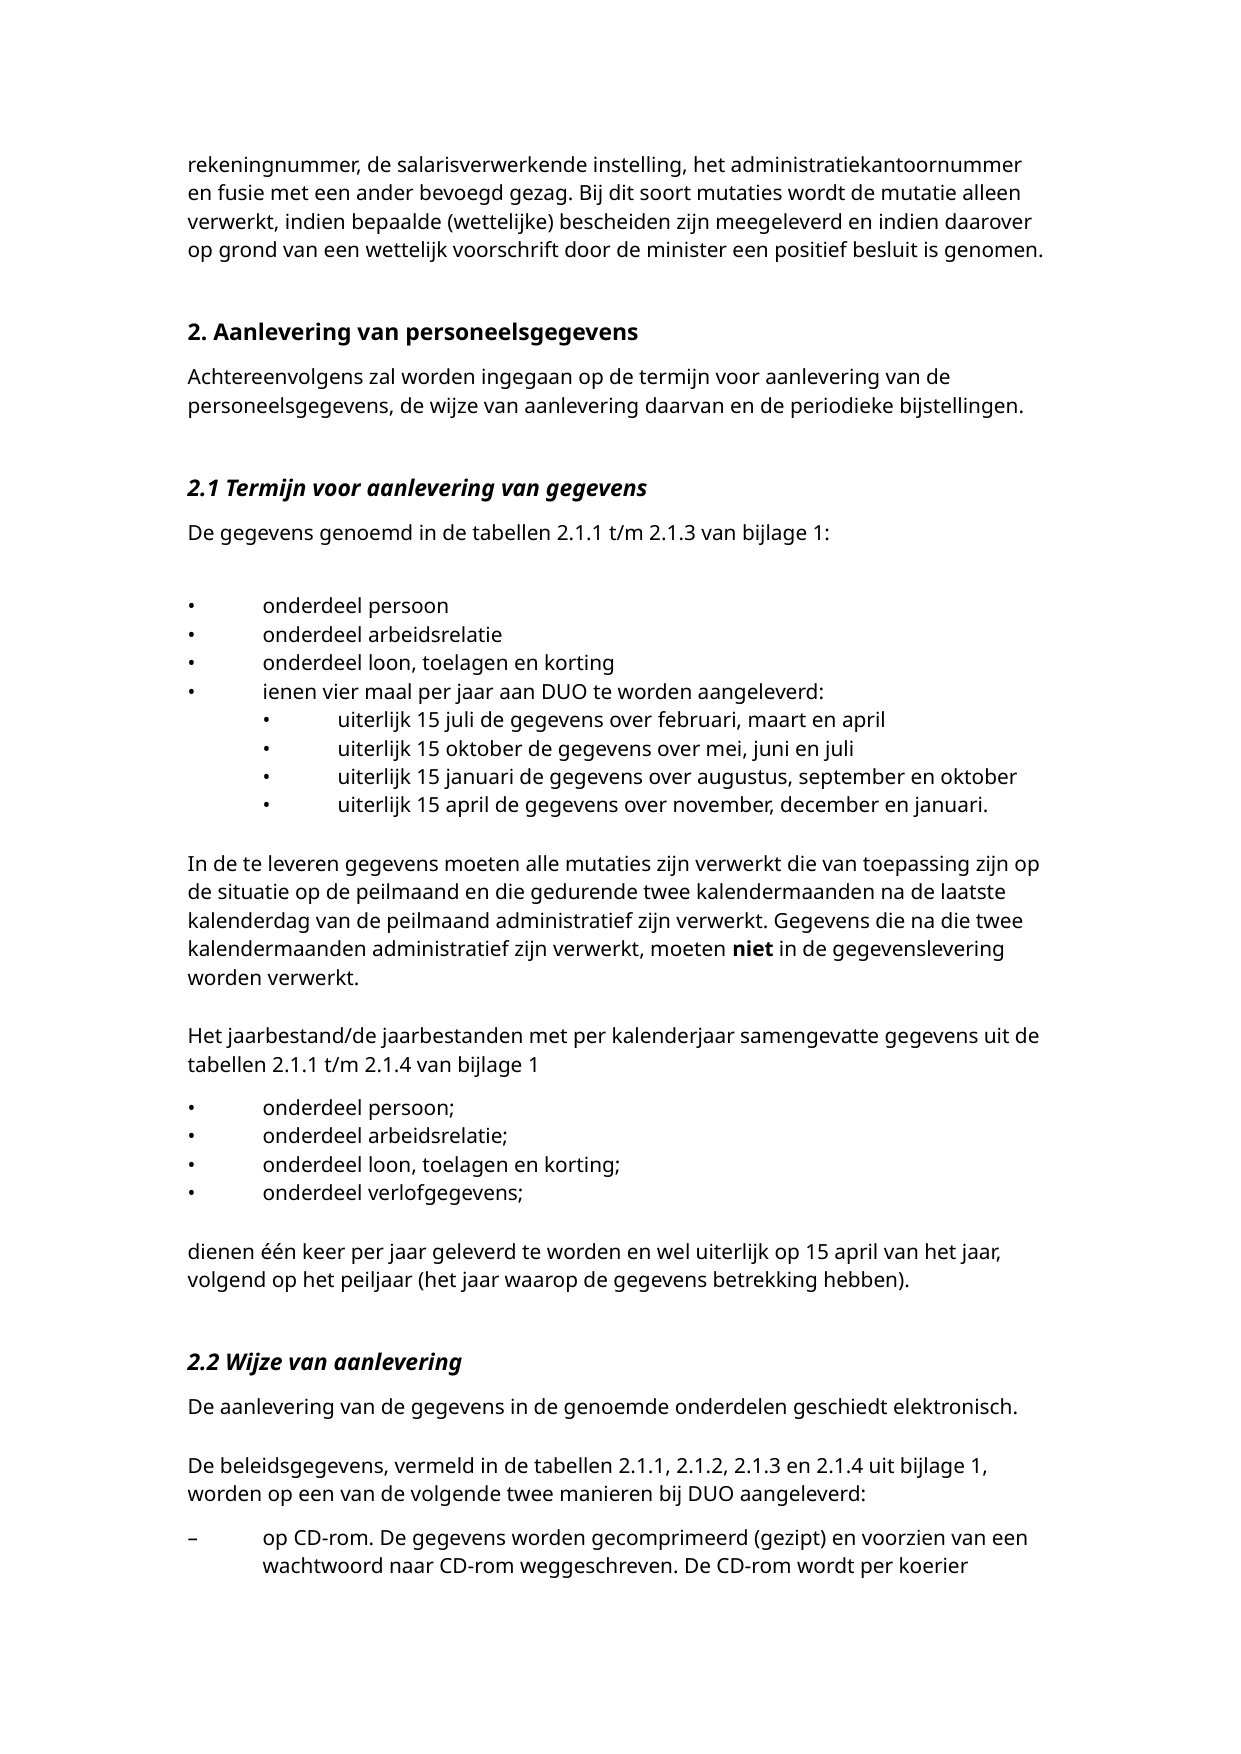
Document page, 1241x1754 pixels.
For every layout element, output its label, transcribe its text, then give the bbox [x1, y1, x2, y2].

list op CD-rom. De gegevens worden gecomprimeerd (gezipt) en voorzien van een wachtwoord naar CD-rom weggeschreven. De CD-rom wordt per koerier [187, 1523, 1053, 1580]
list ienen vier maal per jaar aan DUO te worden aangeleverd: [187, 677, 1053, 705]
list uiterlijk 15 juli de gegevens over februari, maart en april [262, 705, 1053, 734]
text rekeningnummer, de salarisverwerkende instelling, het administratiekantoornummer en fusie met een ander bevoegd gezag. Bij dit soort mutaties wordt de mutatie alleen verwerkt, indien bepaalde (wettelijke) bescheiden zijn meegeleverd en indien daarover op grond van een wettelijk voorschrift door de minister een positief besluit is genomen. [187, 150, 1053, 264]
list onderdeel arbeidsrelatie; [187, 1122, 1053, 1150]
text De aanlevering van de gegevens in de genoemde onderdelen geschiedt elektronisch. [187, 1392, 1053, 1421]
text Het jaarbestand/de jaarbestanden met per kalenderjaar samengevatte gegevens uit de tabellen 2.1.1 t/m 2.1.4 van bijlage 1 [187, 1021, 1053, 1078]
subtitle 2.2 Wijze van aanlevering [187, 1346, 1053, 1377]
list uiterlijk 15 april de gegevens over november, december en januari. [262, 791, 1053, 819]
list onderdeel persoon; [187, 1093, 1053, 1122]
text In de te leveren gegevens moeten alle mutaties zijn verwerkt die van toepassing zijn op de situatie op de peilmaand en die gedurende twee kalendermaanden na de laatste kalenderdag van de peilmaand administratief zijn verwerkt. Gegevens die na die twee kalendermaanden administratief zijn verwerkt, moeten niet in de gegevenslevering worden verwerkt. [187, 849, 1053, 991]
subtitle 2.1 Termijn voor aanlevering van gegevens [187, 472, 1053, 503]
list onderdeel verlofgegevens; [187, 1178, 1053, 1207]
text dienen één keer per jaar geleverd te worden en wel uiterlijk op 15 april van het jaar, volgend op het peiljaar (het jaar waarop de gegevens betrekking hebben). [187, 1237, 1053, 1294]
list onderdeel persoon [187, 592, 1053, 620]
list uiterlijk 15 januari de gegevens over augustus, september en oktober [262, 762, 1053, 791]
list onderdeel arbeidsrelatie [187, 620, 1053, 648]
text De beleidsgegevens, vermeld in de tabellen 2.1.1, 2.1.2, 2.1.3 en 2.1.4 uit bijlage 1, worden op een van de volgende twee manieren bij DUO aangeleverd: [187, 1451, 1053, 1508]
text Achtereenvolgens zal worden ingegaan op de termijn voor aanlevering van de personeelsgegevens, de wijze van aanlevering daarvan en de periodieke bijstellingen. [187, 362, 1053, 419]
list uiterlijk 15 oktober de gegevens over mei, juni en juli [262, 734, 1053, 762]
subtitle 2. Aanlevering van personeelsgegevens [187, 316, 1053, 347]
list onderdeel loon, toelagen en korting; [187, 1150, 1053, 1178]
list onderdeel loon, toelagen en korting [187, 648, 1053, 677]
text De gegevens genoemd in de tabellen 2.1.1 t/m 2.1.3 van bijlage 1: [187, 518, 1053, 547]
